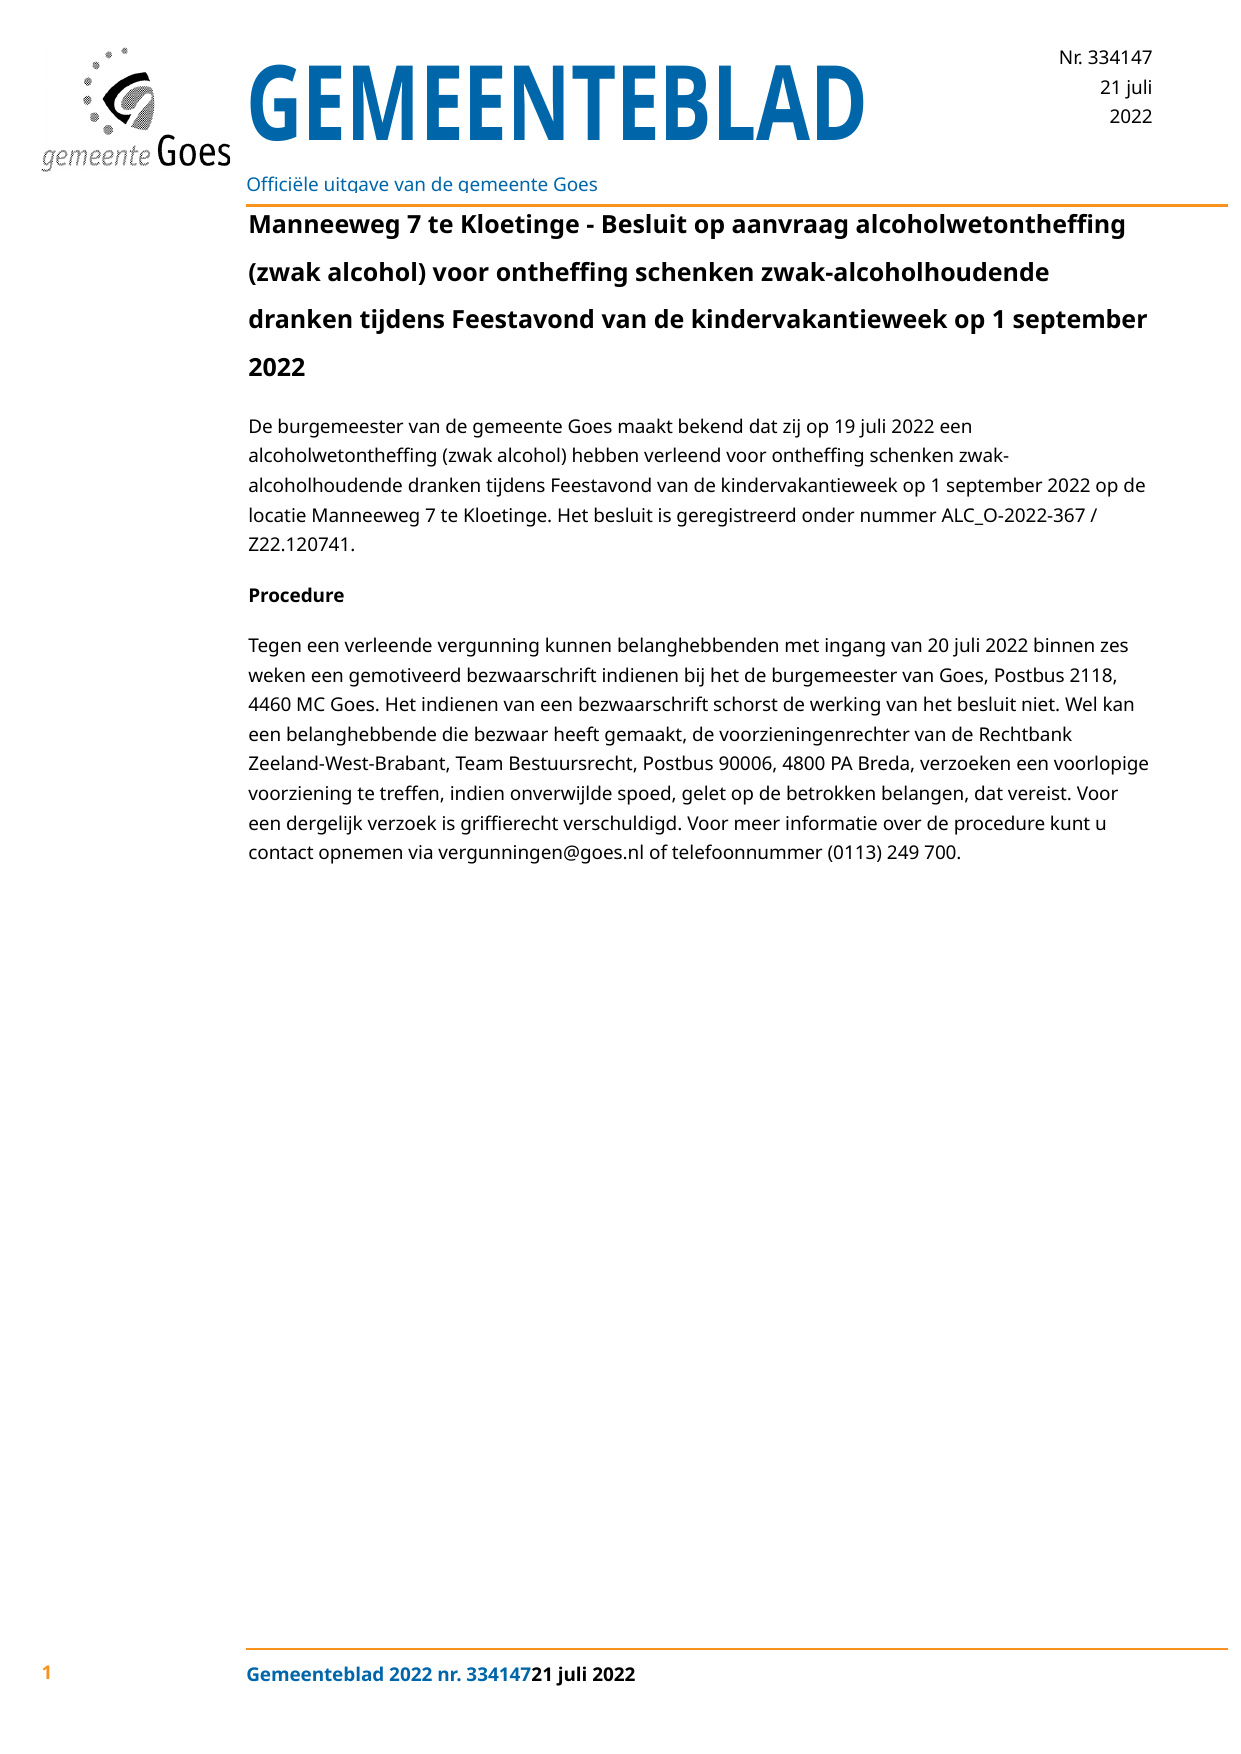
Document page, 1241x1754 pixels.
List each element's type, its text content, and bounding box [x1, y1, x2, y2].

text De burgemeester van de gemeente Goes maakt bekend dat zij op 19 juli 2022 een alcoholwetontheffing (zwak alcohol) hebben verleend voor ontheffing schenken zwak-alcoholhoudende dranken tijdens Feestavond van de kindervakantieweek op 1 september 2022 op de locatie Manneeweg 7 te Kloetinge. Het besluit is geregistreerd onder nummer ALC_O-2022-367 / Z22.120741. [248, 413, 1152, 557]
text Manneeweg 7 te Kloetinge - Besluit op aanvraag alcoholwetontheffing (zwak alcohol) voor ontheffing schenken zwak-alcoholhoudende dranken tijdens Feestavond van de kindervakantieweek op 1 september 2022 [248, 207, 1152, 384]
text Tegen een verleende vergunning kunnen belanghebbenden met ingang van 20 juli 2022 binnen zes weken een gemotiveerd bezwaarschrift indienen bij het de burgemeester van Goes, Postbus 2118, 4460 MC Goes. Het indienen van een bezwaarschrift schorst de werking van het besluit niet. Wel kan een belanghebbende die bezwaar heeft gemaakt, de voorzieningenrechter van de Rechtbank Zeeland-West-Brabant, Team Bestuursrecht, Postbus 90006, 4800 PA Breda, verzoeken een voorlopige voorziening te treffen, indien onverwijlde spoed, gelet op de betrokken belangen, dat vereist. Voor een dergelijk verzoek is griffierecht verschuldigd. Voor meer informatie over de procedure kunt u contact opnemen via vergunningen@goes.nl of telefoonnummer (0113) 249 700. [248, 632, 1152, 865]
picture [41, 47, 231, 172]
text Procedure [248, 582, 1152, 608]
